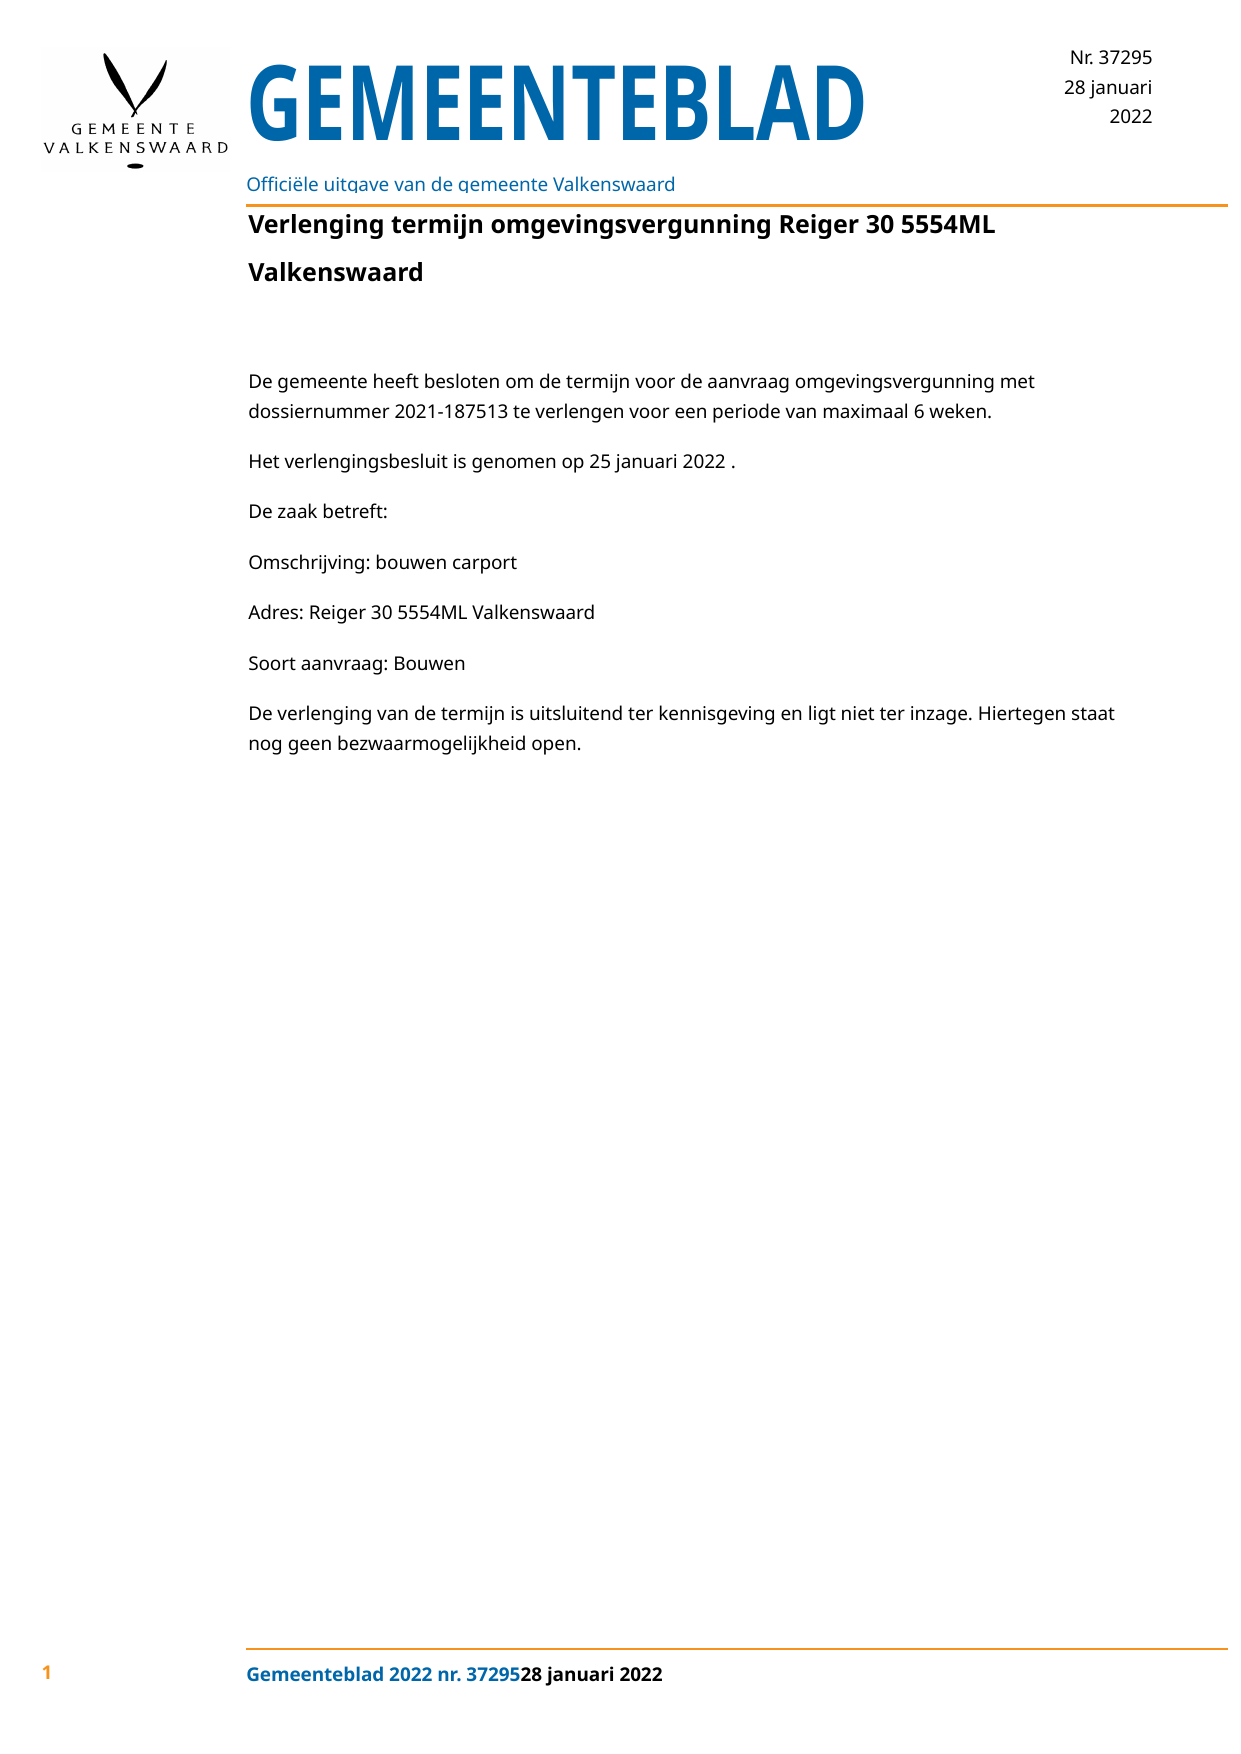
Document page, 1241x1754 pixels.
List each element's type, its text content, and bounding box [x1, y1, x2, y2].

text Adres: Reiger 30 5554ML Valkenswaard [248, 599, 1152, 625]
text De verlenging van de termijn is uitsluitend ter kennisgeving en ligt niet ter inzage. Hiertegen staat nog geen bezwaarmogelijkheid open. [248, 700, 1152, 756]
text Omschrijving: bouwen carport [248, 549, 1152, 575]
text De zaak betreft: [248, 499, 1152, 524]
text Soort aanvraag: Bouwen [248, 650, 1152, 676]
picture [41, 47, 231, 172]
text Het verlengingsbesluit is genomen op 25 januari 2022 . [248, 448, 1152, 474]
text Verlenging termijn omgevingsvergunning Reiger 30 5554ML Valkenswaard [248, 207, 1152, 288]
text De gemeente heeft besloten om de termijn voor de aanvraag omgevingsvergunning met dossiernummer 2021-187513 te verlengen voor een periode van maximaal 6 weken. [248, 368, 1152, 424]
